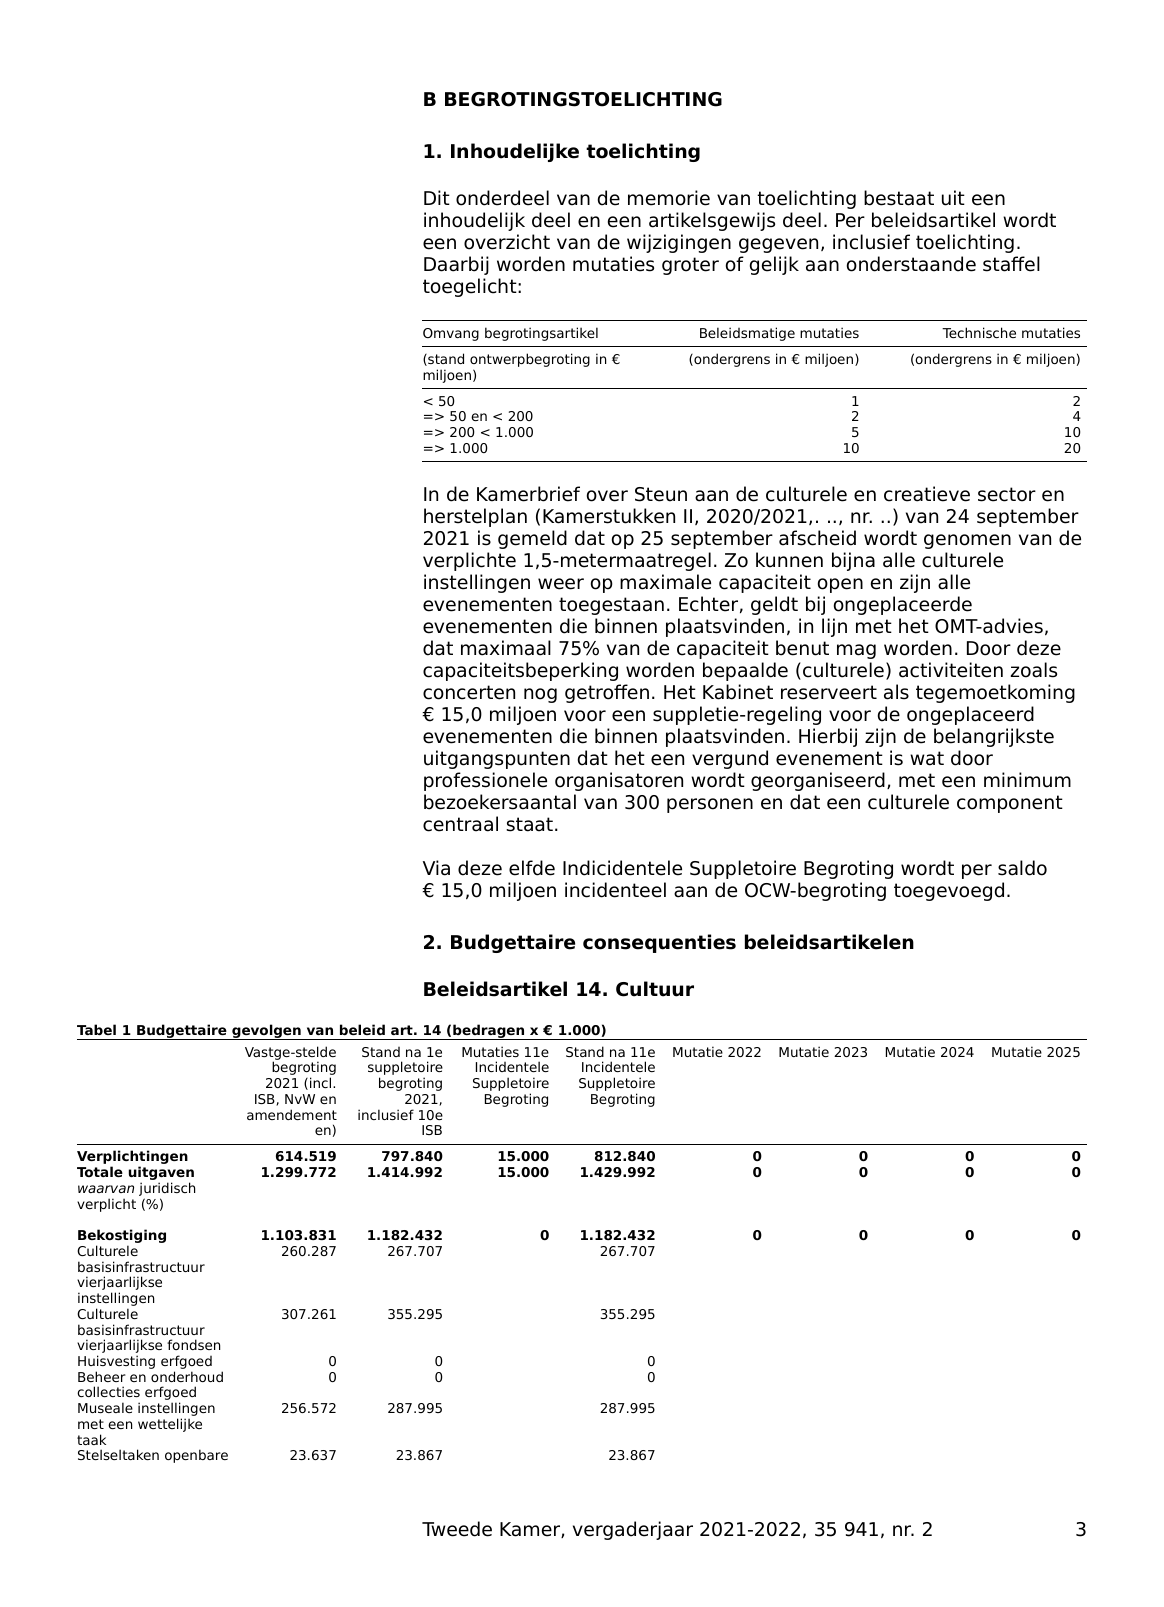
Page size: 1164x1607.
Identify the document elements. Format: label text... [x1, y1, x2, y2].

table_cell 0 [661, 1165, 768, 1181]
table_cell 0 [661, 1228, 768, 1244]
table_cell 0 [874, 1228, 980, 1244]
table_cell 1.299.772 [236, 1165, 342, 1181]
table_cell Museale instellingen met een wettelijke taak [77, 1401, 236, 1448]
text In de Kamerbrief over Steun aan de culturele en creatieve sector en herstelplan (Kamerstukken II, 2020/2021,. .., nr. ..) van 24 september 2021 is gemeld dat op 25 september afscheid wordt genomen van de verplichte 1,5-metermaatregel. Zo kunnen bijna alle culturele instellingen weer op maximale capaciteit open en zijn alle evenementen toegestaan. Echter, geldt bij ongeplaceerde evenementen die binnen plaatsvinden, in lijn met het OMT-advies, dat maximaal 75% van de capaciteit benut mag worden. Door deze capaciteitsbeperking worden bepaalde (culturele) activiteiten zoals concerten nog getroffen. Het Kabinet reserveert als tegemoetkoming € 15,0 miljoen voor een suppletie-regeling voor de ongeplaceerd evenementen die binnen plaatsvinden. Hierbij zijn de belangrijkste uitgangspunten dat het een vergund evenement is wat door professionele organisatoren wordt georganiseerd, met een minimum bezoekersaantal van 300 personen en dat een culturele component centraal staat. [422, 484, 1087, 836]
table_cell 23.867 [343, 1448, 449, 1464]
table_cell Stand na 1e suppletoire begroting 2021, inclusief 10e ISB [343, 1040, 449, 1143]
table_cell 812.840 [555, 1145, 661, 1165]
table_header Technische mutaties [865, 321, 1087, 346]
table_cell 260.287 [236, 1244, 342, 1307]
table_cell [661, 1244, 768, 1307]
table_cell 20 [865, 441, 1087, 461]
table_cell 0 [555, 1354, 661, 1369]
table_cell [874, 1354, 980, 1369]
table_cell 0 [343, 1370, 449, 1401]
table_cell (stand ontwerpbegroting in € miljoen) [422, 347, 644, 388]
table_cell 0 [980, 1165, 1087, 1181]
table_cell [980, 1448, 1087, 1464]
table_cell 1 [644, 389, 865, 409]
table_cell [661, 1181, 768, 1212]
table_cell (ondergrens in € miljoen) [644, 347, 865, 388]
subtitle B BEGROTINGSTOELICHTING [422, 89, 1087, 111]
table_cell [980, 1401, 1087, 1448]
table_cell Mutatie 2025 [980, 1040, 1087, 1143]
table_cell [768, 1307, 874, 1354]
text Via deze elfde Indicidentele Suppletoire Begroting wordt per saldo € 15,0 miljoen incidenteel aan de OCW-begroting toegevoegd. [422, 858, 1087, 902]
table_cell [768, 1370, 874, 1401]
table_cell Vastge-stelde begroting 2021 (incl. ISB, NvW en amendementen) [236, 1040, 342, 1143]
table_cell 23.867 [555, 1448, 661, 1464]
table_cell 0 [449, 1228, 555, 1244]
table_cell [236, 1181, 342, 1212]
table_cell 0 [768, 1228, 874, 1244]
table_cell [980, 1370, 1087, 1401]
table_cell [980, 1244, 1087, 1307]
table_cell [874, 1181, 980, 1212]
table_cell 1.414.992 [343, 1165, 449, 1181]
table_cell [768, 1401, 874, 1448]
table_cell Mutaties 11e Incidentele Suppletoire Begroting [449, 1040, 555, 1143]
table_cell 1.103.831 [236, 1228, 342, 1244]
table_cell [77, 1040, 236, 1143]
table_cell 4 [865, 409, 1087, 425]
table_cell (ondergrens in € miljoen) [865, 347, 1087, 388]
table_cell [661, 1401, 768, 1448]
table_cell 267.707 [343, 1244, 449, 1307]
table_cell Culturele basisinfrastructuur vierjaarlijkse instellingen [77, 1244, 236, 1307]
table_cell 0 [236, 1370, 342, 1401]
table_cell 267.707 [555, 1244, 661, 1307]
table_cell [661, 1212, 768, 1228]
table_cell Stand na 11e Incidentele Suppletoire Begroting [555, 1040, 661, 1143]
table_cell [874, 1448, 980, 1464]
table_cell 287.995 [555, 1401, 661, 1448]
table_cell [555, 1181, 661, 1212]
table_cell [343, 1181, 449, 1212]
table_cell [77, 1212, 236, 1228]
table_cell [874, 1370, 980, 1401]
table_cell [768, 1354, 874, 1369]
table_cell 0 [768, 1145, 874, 1165]
table_cell [980, 1354, 1087, 1369]
table_cell 0 [980, 1145, 1087, 1165]
table_cell [236, 1212, 342, 1228]
table_header Omvang begrotingsartikel [422, 321, 644, 346]
table_cell [449, 1354, 555, 1369]
table_cell 0 [555, 1370, 661, 1401]
table_cell 355.295 [555, 1307, 661, 1354]
table_cell Mutatie 2022 [661, 1040, 768, 1143]
table_cell Bekostiging [77, 1228, 236, 1244]
table_cell 5 [644, 425, 865, 441]
table_cell waarvan juridisch verplicht (%) [77, 1181, 236, 1212]
table_cell Culturele basisinfrastructuur vierjaarlijkse fondsen [77, 1307, 236, 1354]
table_cell [874, 1212, 980, 1228]
table_cell 0 [343, 1354, 449, 1369]
table_cell [449, 1448, 555, 1464]
table_cell Mutatie 2023 [768, 1040, 874, 1143]
table_cell [980, 1181, 1087, 1212]
table_cell [768, 1448, 874, 1464]
table_cell 10 [865, 425, 1087, 441]
table_cell Stelseltaken openbare [77, 1448, 236, 1464]
table_cell [768, 1244, 874, 1307]
table_cell [768, 1212, 874, 1228]
table_cell 15.000 [449, 1145, 555, 1165]
subtitle Beleidsartikel 14. Cultuur [422, 979, 1087, 1001]
table_cell 1.182.432 [343, 1228, 449, 1244]
table_cell [449, 1181, 555, 1212]
table_cell [449, 1370, 555, 1401]
table_cell 23.637 [236, 1448, 342, 1464]
table_cell [661, 1307, 768, 1354]
table_cell 797.840 [343, 1145, 449, 1165]
table_cell Totale uitgaven [77, 1165, 236, 1181]
table_cell < 50 [422, 389, 644, 409]
table_cell [449, 1244, 555, 1307]
table_cell 0 [661, 1145, 768, 1165]
table_cell 10 [644, 441, 865, 461]
table_cell [874, 1401, 980, 1448]
table_cell Huisvesting erfgoed [77, 1354, 236, 1369]
table_cell [449, 1212, 555, 1228]
table_cell 15.000 [449, 1165, 555, 1181]
table_cell Verplichtingen [77, 1145, 236, 1165]
table_cell [980, 1212, 1087, 1228]
table_cell [555, 1212, 661, 1228]
table_cell => 1.000 [422, 441, 644, 461]
table_cell => 200 < 1.000 [422, 425, 644, 441]
table_cell 0 [874, 1165, 980, 1181]
table_cell => 50 en < 200 [422, 409, 644, 425]
table_cell Beheer en onderhoud collecties erfgoed [77, 1370, 236, 1401]
table_cell [661, 1354, 768, 1369]
table_cell [449, 1307, 555, 1354]
table_cell [980, 1307, 1087, 1354]
table_cell [768, 1181, 874, 1212]
table_cell Mutatie 2024 [874, 1040, 980, 1143]
table_cell 0 [980, 1228, 1087, 1244]
table_cell 2 [644, 409, 865, 425]
table_cell [661, 1370, 768, 1401]
table_cell 287.995 [343, 1401, 449, 1448]
table_cell 0 [768, 1165, 874, 1181]
subtitle 2. Budgettaire consequenties beleidsartikelen [422, 932, 1087, 954]
table_cell 1.182.432 [555, 1228, 661, 1244]
table_cell [661, 1448, 768, 1464]
table_header Tabel 1 Budgettaire gevolgen van beleid art. 14 (bedragen x € 1.000) [77, 1023, 1087, 1039]
table_cell 0 [874, 1145, 980, 1165]
table_cell [449, 1401, 555, 1448]
table_cell 1.429.992 [555, 1165, 661, 1181]
table_cell 256.572 [236, 1401, 342, 1448]
table_cell 2 [865, 389, 1087, 409]
table_header Beleidsmatige mutaties [644, 321, 865, 346]
table_cell 614.519 [236, 1145, 342, 1165]
table_cell 307.261 [236, 1307, 342, 1354]
table_cell [874, 1244, 980, 1307]
table_cell [874, 1307, 980, 1354]
table_cell 0 [236, 1354, 342, 1369]
subtitle 1. Inhoudelijke toelichting [422, 141, 1087, 163]
table_cell [343, 1212, 449, 1228]
table_cell 355.295 [343, 1307, 449, 1354]
text Dit onderdeel van de memorie van toelichting bestaat uit een inhoudelijk deel en een artikelsgewijs deel. Per beleidsartikel wordt een overzicht van de wijzigingen gegeven, inclusief toelichting. Daarbij worden mutaties groter of gelijk aan onderstaande staffel toegelicht: [422, 188, 1087, 298]
